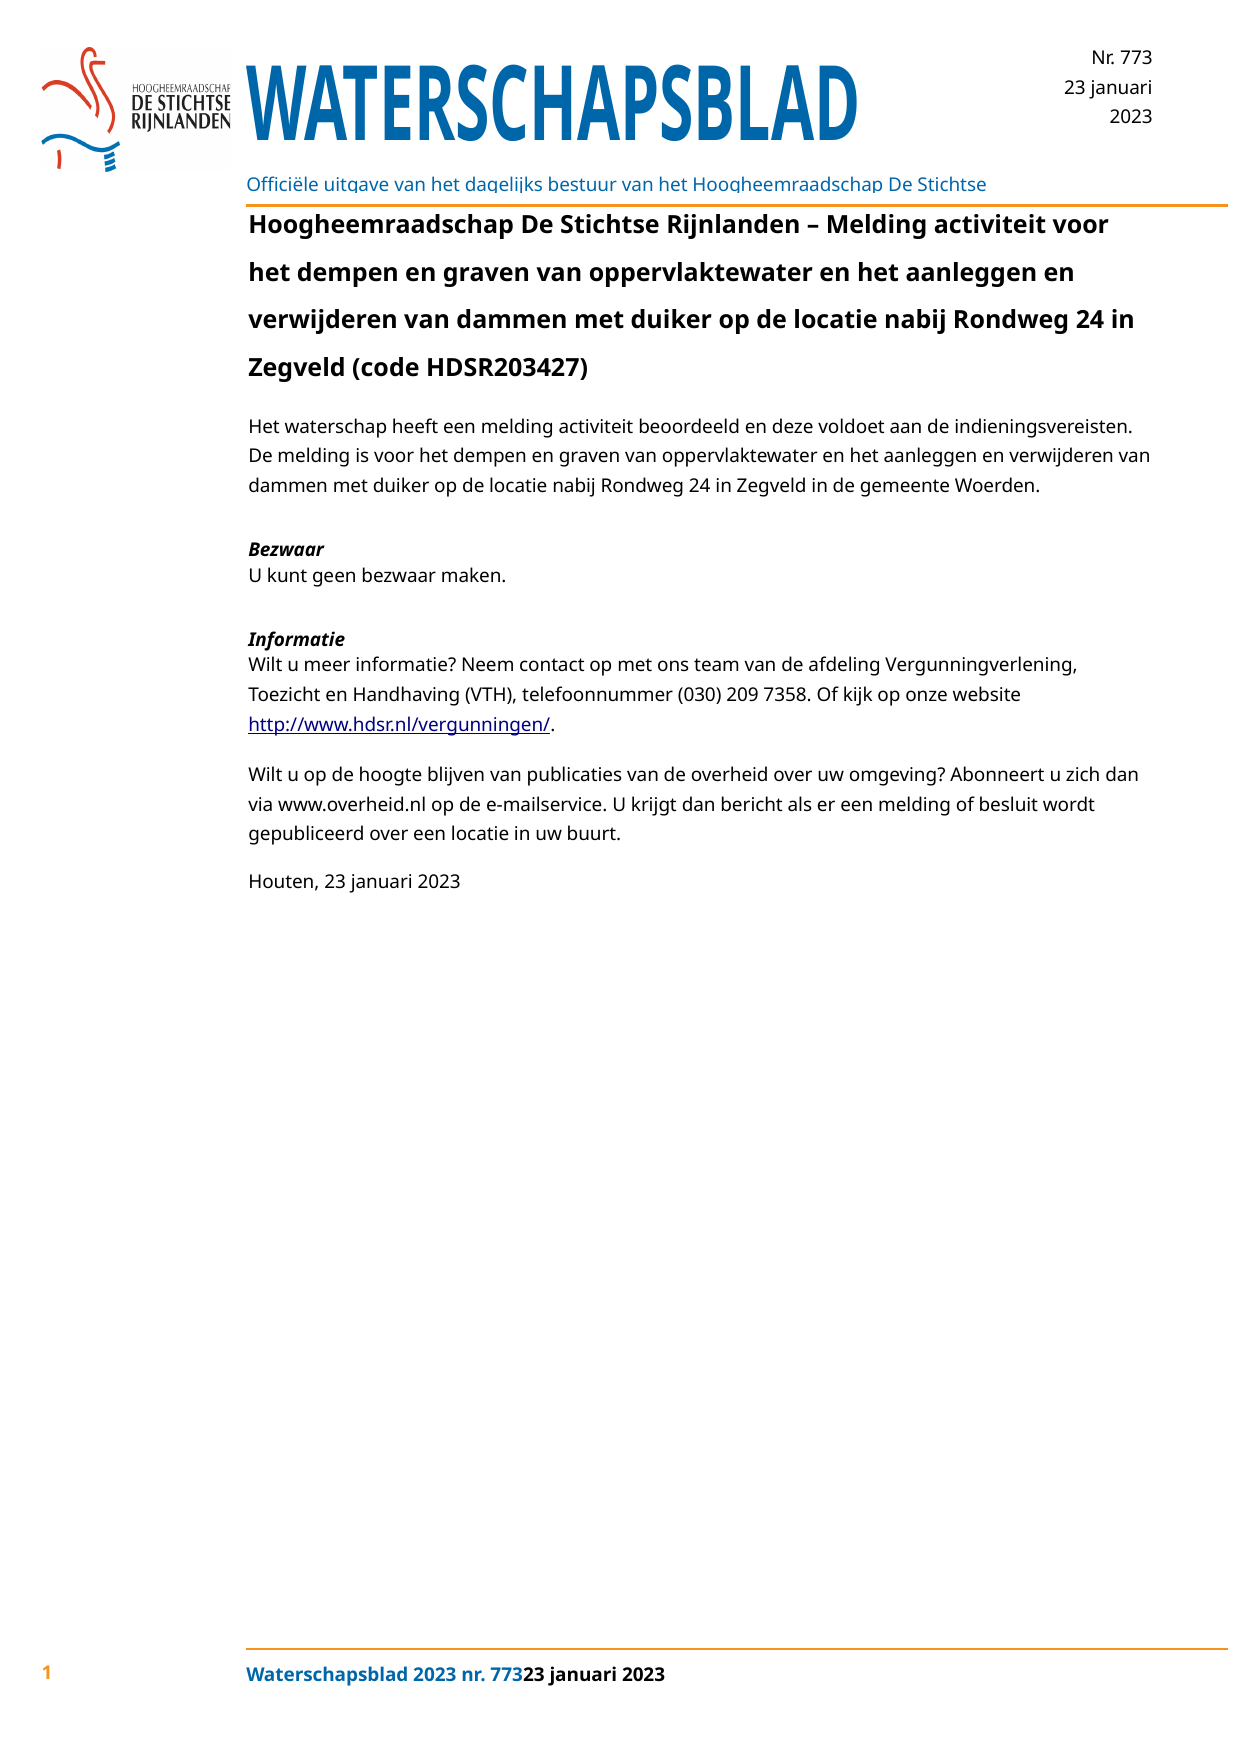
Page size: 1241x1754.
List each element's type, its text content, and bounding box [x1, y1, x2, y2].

text Houten, 23 januari 2023 [248, 868, 1152, 894]
text Hoogheemraadschap De Stichtse Rijnlanden – Melding activiteit voor het dempen en graven van oppervlaktewater en het aanleggen en verwijderen van dammen met duiker op de locatie nabij Rondweg 24 in Zegveld (code HDSR203427) [248, 207, 1152, 384]
text U kunt geen bezwaar maken. [248, 562, 1152, 588]
picture [41, 47, 231, 172]
text Bezwaar [248, 536, 1152, 562]
text Wilt u meer informatie? Neem contact op met ons team van de afdeling Vergunningverlening, Toezicht en Handhaving (VTH), telefoonnummer (030) 209 7358. Of kijk op onze website http://www.hdsr.nl/vergunningen/. [248, 652, 1152, 737]
text Het waterschap heeft een melding activiteit beoordeeld en deze voldoet aan de indieningsvereisten. De melding is voor het dempen en graven van oppervlaktewater en het aanleggen en verwijderen van dammen met duiker op de locatie nabij Rondweg 24 in Zegveld in de gemeente Woerden. [248, 413, 1152, 498]
text Informatie [248, 626, 1152, 652]
text Wilt u op de hoogte blijven van publicaties van de overheid over uw omgeving? Abonneert u zich dan via www.overheid.nl op de e-mailservice. U krijgt dan bericht als er een melding of besluit wordt gepubliceerd over een locatie in uw buurt. [248, 761, 1152, 846]
